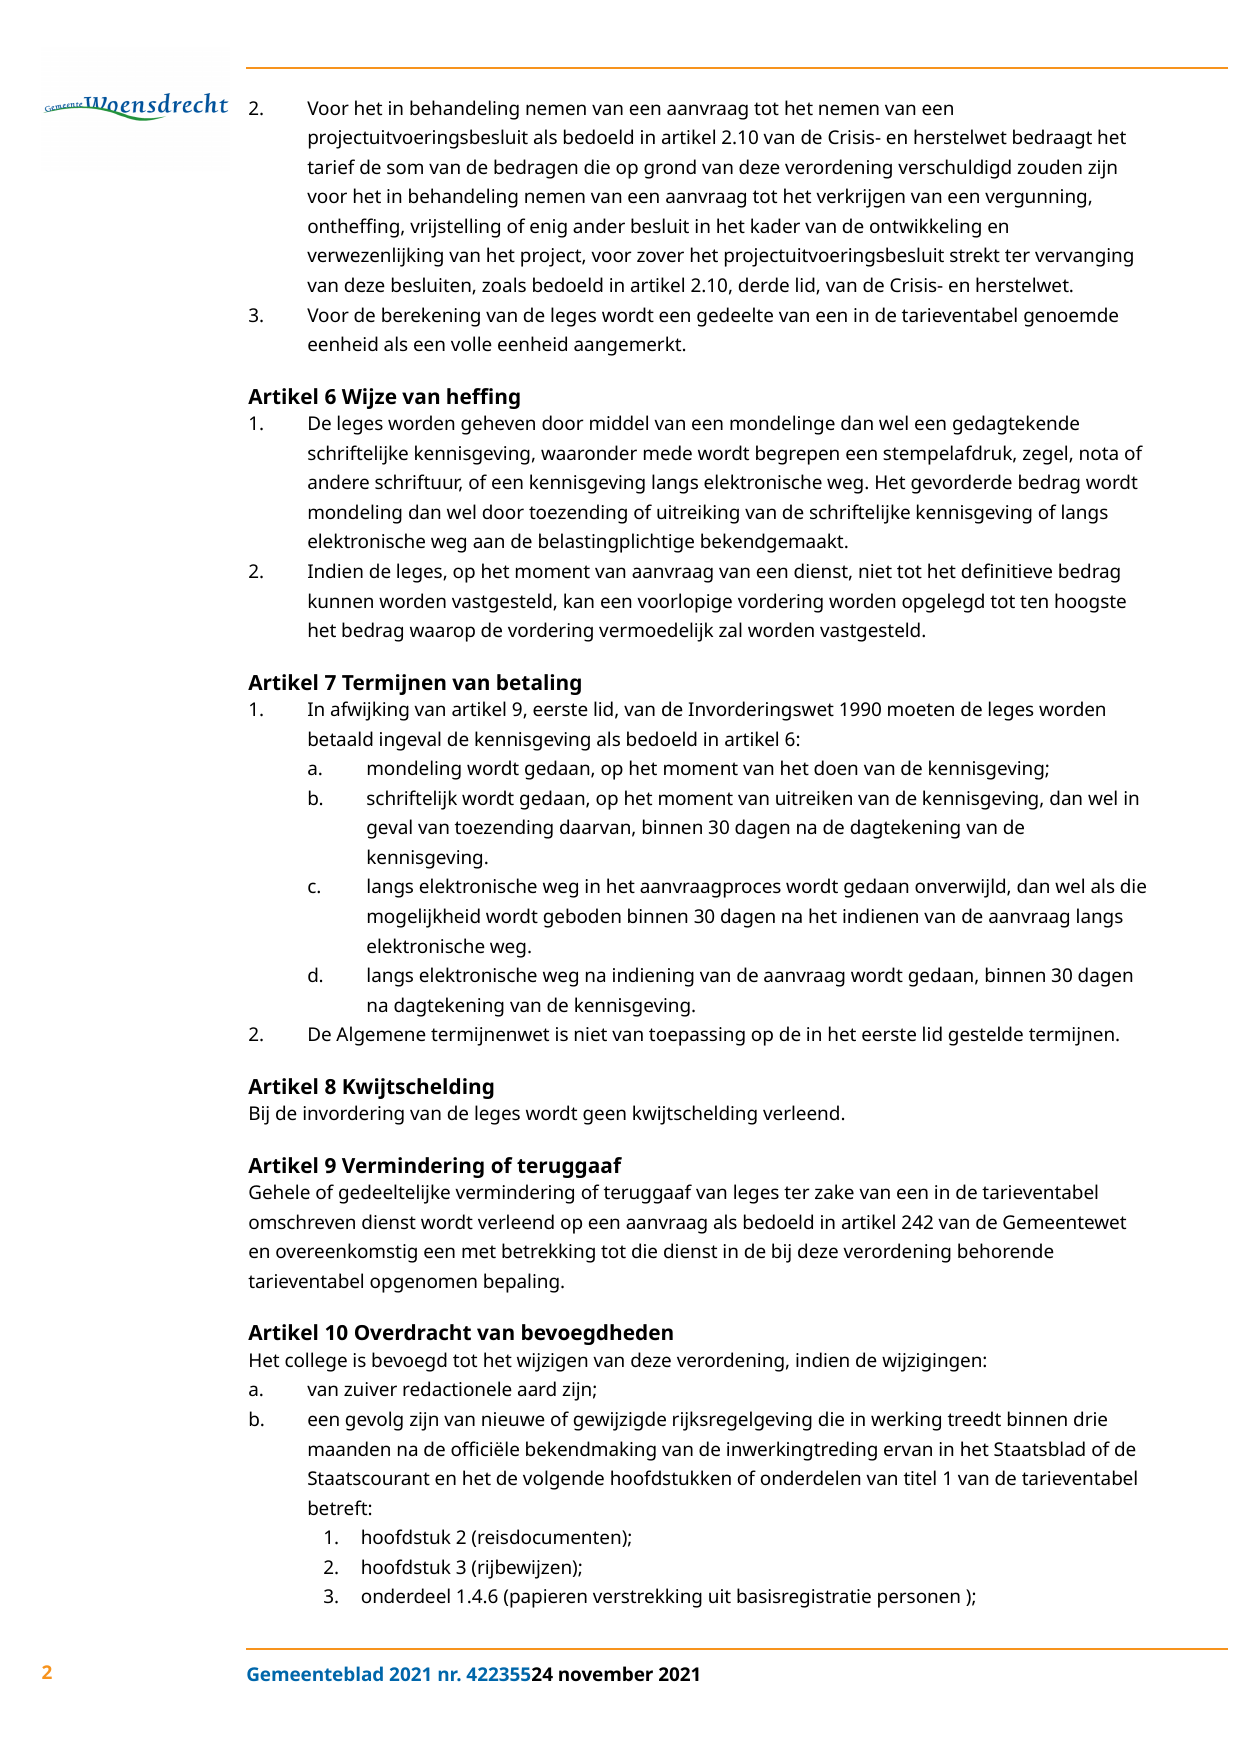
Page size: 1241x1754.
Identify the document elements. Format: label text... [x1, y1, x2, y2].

list een gevolg zijn van nieuwe of gewijzigde rijksregelgeving die in werking treedt binnen drie maanden na de officiële bekendmaking van de inwerkingtreding ervan in het Staatsblad of de Staatscourant en het de volgende hoofdstukken of onderdelen van titel 1 van de tarieventabel betreft: [248, 1406, 1152, 1521]
list langs elektronische weg na indiening van de aanvraag wordt gedaan, binnen 30 dagen na dagtekening van de kennisgeving. [307, 962, 1152, 1018]
list Voor het in behandeling nemen van een aanvraag tot het nemen van een projectuitvoeringsbesluit als bedoeld in artikel 2.10 van de Crisis- en herstelwet bedraagt het tarief de som van de bedragen die op grond van deze verordening verschuldigd zouden zijn voor het in behandeling nemen van een aanvraag tot het verkrijgen van een vergunning, ontheffing, vrijstelling of enig ander besluit in het kader van de ontwikkeling en verwezenlijking van het project, voor zover het projectuitvoeringsbesluit strekt ter vervanging van deze besluiten, zoals bedoeld in artikel 2.10, derde lid, van de Crisis- en herstelwet. [248, 95, 1152, 298]
text Artikel 7 Termijnen van betaling [248, 668, 1152, 696]
list langs elektronische weg in het aanvraagproces wordt gedaan onverwijld, dan wel als die mogelijkheid wordt geboden binnen 30 dagen na het indienen van de aanvraag langs elektronische weg. [307, 874, 1152, 959]
list onderdeel 1.4.6 (papieren verstrekking uit basisregistratie personen ); [323, 1584, 1152, 1609]
text Artikel 6 Wijze van heffing [248, 382, 1152, 410]
list De leges worden geheven door middel van een mondelinge dan wel een gedagtekende schriftelijke kennisgeving, waaronder mede wordt begrepen een stempelafdruk, zegel, nota of andere schriftuur, of een kennisgeving langs elektronische weg. Het gevorderde bedrag wordt mondeling dan wel door toezending of uitreiking van de schriftelijke kennisgeving of langs elektronische weg aan de belastingplichtige bekendgemaakt. [248, 410, 1152, 554]
list mondeling wordt gedaan, op het moment van het doen van de kennisgeving; [307, 755, 1152, 781]
text Bij de invordering van de leges wordt geen kwijtschelding verleend. [248, 1101, 1152, 1126]
list van zuiver redactionele aard zijn; [248, 1377, 1152, 1402]
list hoofdstuk 3 (rijbewijzen); [323, 1554, 1152, 1580]
text Artikel 8 Kwijtschelding [248, 1072, 1152, 1101]
list Voor de berekening van de leges wordt een gedeelte van een in de tarieventabel genoemde eenheid als een volle eenheid aangemerkt. [248, 302, 1152, 357]
picture [41, 47, 231, 172]
list De Algemene termijnenwet is niet van toepassing op de in het eerste lid gestelde termijnen. [248, 1022, 1152, 1047]
list schriftelijk wordt gedaan, op het moment van uitreiken van de kennisgeving, dan wel in geval van toezending daarvan, binnen 30 dagen na de dagtekening van de kennisgeving. [307, 785, 1152, 870]
text Artikel 10 Overdracht van bevoegdheden [248, 1318, 1152, 1347]
list hoofdstuk 2 (reisdocumenten); [323, 1524, 1152, 1550]
text Artikel 9 Vermindering of teruggaaf [248, 1151, 1152, 1179]
list In afwijking van artikel 9, eerste lid, van de Invorderingswet 1990 moeten de leges worden betaald ingeval de kennisgeving als bedoeld in artikel 6: [248, 696, 1152, 752]
text Het college is bevoegd tot het wijzigen van deze verordening, indien de wijzigingen: [248, 1347, 1152, 1373]
text Gehele of gedeeltelijke vermindering of teruggaaf van leges ter zake van een in de tarieventabel omschreven dienst wordt verleend op een aanvraag als bedoeld in artikel 242 van de Gemeentewet en overeenkomstig een met betrekking tot die dienst in de bij deze verordening behorende tarieventabel opgenomen bepaling. [248, 1179, 1152, 1294]
list Indien de leges, op het moment van aanvraag van een dienst, niet tot het definitieve bedrag kunnen worden vastgesteld, kan een voorlopige vordering worden opgelegd tot ten hoogste het bedrag waarop de vordering vermoedelijk zal worden vastgesteld. [248, 558, 1152, 643]
